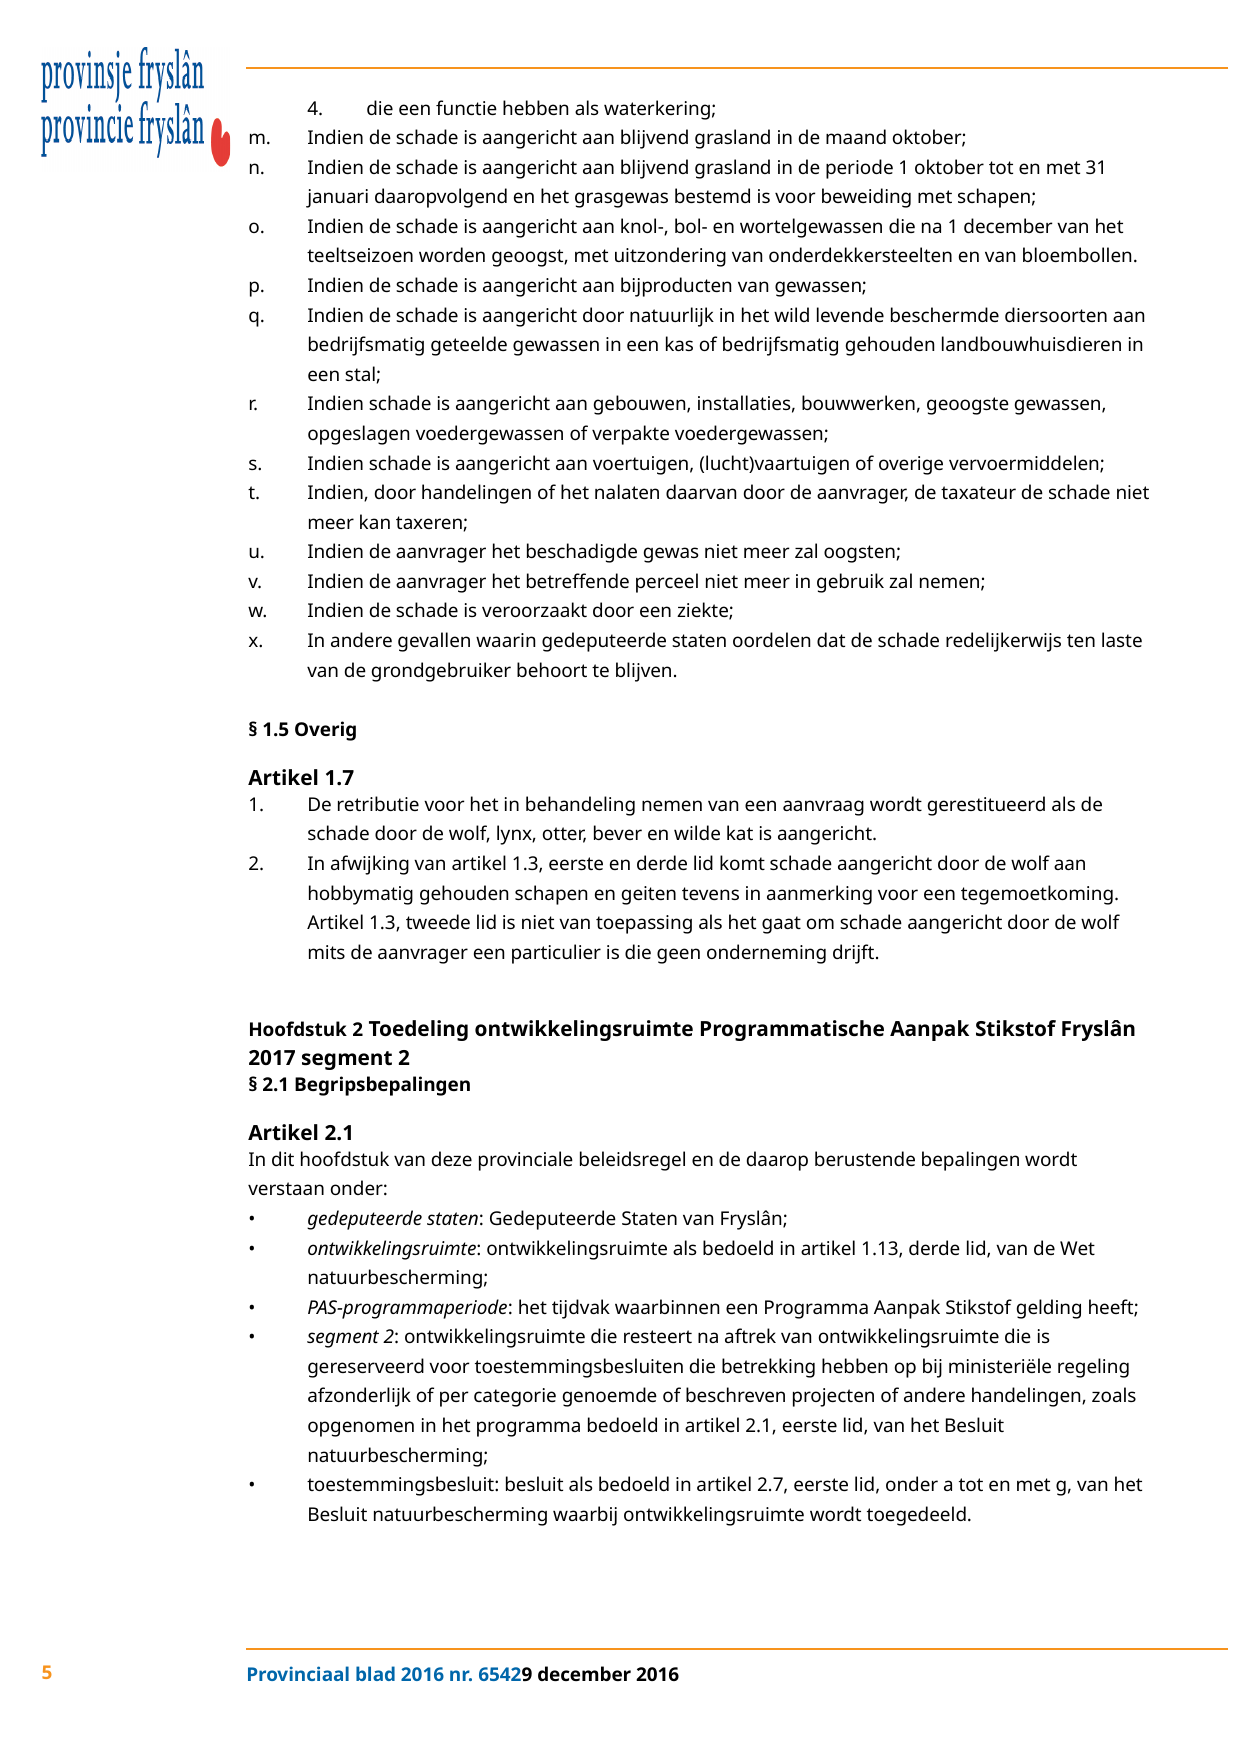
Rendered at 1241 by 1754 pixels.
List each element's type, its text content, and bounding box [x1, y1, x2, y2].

list Indien de schade is aangericht door natuurlijk in het wild levende beschermde diersoorten aan bedrijfsmatig geteelde gewassen in een kas of bedrijfsmatig gehouden landbouwhuisdieren in een stal; [248, 302, 1152, 387]
list Indien de aanvrager het beschadigde gewas niet meer zal oogsten; [248, 538, 1152, 564]
list Indien de schade is aangericht aan blijvend grasland in de periode 1 oktober tot en met 31 januari daaropvolgend en het grasgewas bestemd is voor beweiding met schapen; [248, 154, 1152, 209]
list In afwijking van artikel 1.3, eerste en derde lid komt schade aangericht door de wolf aan hobbymatig gehouden schapen en geiten tevens in aanmerking voor een tegemoetkoming. Artikel 1.3, tweede lid is niet van toepassing als het gaat om schade aangericht door de wolf mits de aanvrager een particulier is die geen onderneming drijft. [248, 850, 1152, 965]
list Indien de schade is aangericht aan knol-, bol- en wortelgewassen die na 1 december van het teeltseizoen worden geoogst, met uitzondering van onderdekkersteelten en van bloembollen. [248, 213, 1152, 268]
list die een functie hebben als waterkering; [307, 95, 1152, 121]
list Indien, door handelingen of het nalaten daarvan door de aanvrager, de taxateur de schade niet meer kan taxeren; [248, 479, 1152, 535]
list toestemmingsbesluit: besluit als bedoeld in artikel 2.7, eerste lid, onder a tot en met g, van het Besluit natuurbescherming waarbij ontwikkelingsruimte wordt toegedeeld. [248, 1471, 1152, 1527]
picture [41, 47, 231, 172]
list segment 2: ontwikkelingsruimte die resteert na aftrek van ontwikkelingsruimte die is gereserveerd voor toestemmingsbesluiten die betrekking hebben op bij ministeriële regeling afzonderlijk of per categorie genoemde of beschreven projecten of andere handelingen, zoals opgenomen in het programma bedoeld in artikel 2.1, eerste lid, van het Besluit natuurbescherming; [248, 1323, 1152, 1468]
list In andere gevallen waarin gedeputeerde staten oordelen dat de schade redelijkerwijs ten laste van de grondgebruiker behoort te blijven. [248, 627, 1152, 683]
list Indien schade is aangericht aan voertuigen, (lucht)vaartuigen of overige vervoermiddelen; [248, 450, 1152, 476]
text Hoofdstuk 2 Toedeling ontwikkelingsruimte Programmatische Aanpak Stikstof Fryslân 2017 segment 2 [248, 1014, 1152, 1071]
list Indien de schade is veroorzaakt door een ziekte; [248, 598, 1152, 623]
list De retributie voor het in behandeling nemen van een aanvraag wordt gerestitueerd als de schade door de wolf, lynx, otter, bever en wilde kat is aangericht. [248, 791, 1152, 846]
text § 1.5 Overig [248, 716, 1152, 742]
list Indien de aanvrager het betreffende perceel niet meer in gebruik zal nemen; [248, 568, 1152, 594]
text § 2.1 Begripsbepalingen [248, 1071, 1152, 1097]
list gedeputeerde staten: Gedeputeerde Staten van Fryslân; [248, 1205, 1152, 1231]
list ontwikkelingsruimte: ontwikkelingsruimte als bedoeld in artikel 1.13, derde lid, van de Wet natuurbescherming; [248, 1235, 1152, 1290]
text Artikel 1.7 [248, 763, 1152, 791]
list Indien de schade is aangericht aan blijvend grasland in de maand oktober; [248, 124, 1152, 150]
list Indien de schade is aangericht aan bijproducten van gewassen; [248, 272, 1152, 298]
text Artikel 2.1 [248, 1118, 1152, 1146]
list PAS-programmaperiode: het tijdvak waarbinnen een Programma Aanpak Stikstof gelding heeft; [248, 1294, 1152, 1320]
list Indien schade is aangericht aan gebouwen, installaties, bouwwerken, geoogste gewassen, opgeslagen voedergewassen of verpakte voedergewassen; [248, 391, 1152, 446]
text In dit hoofdstuk van deze provinciale beleidsregel en de daarop berustende bepalingen wordt verstaan onder: [248, 1146, 1152, 1201]
